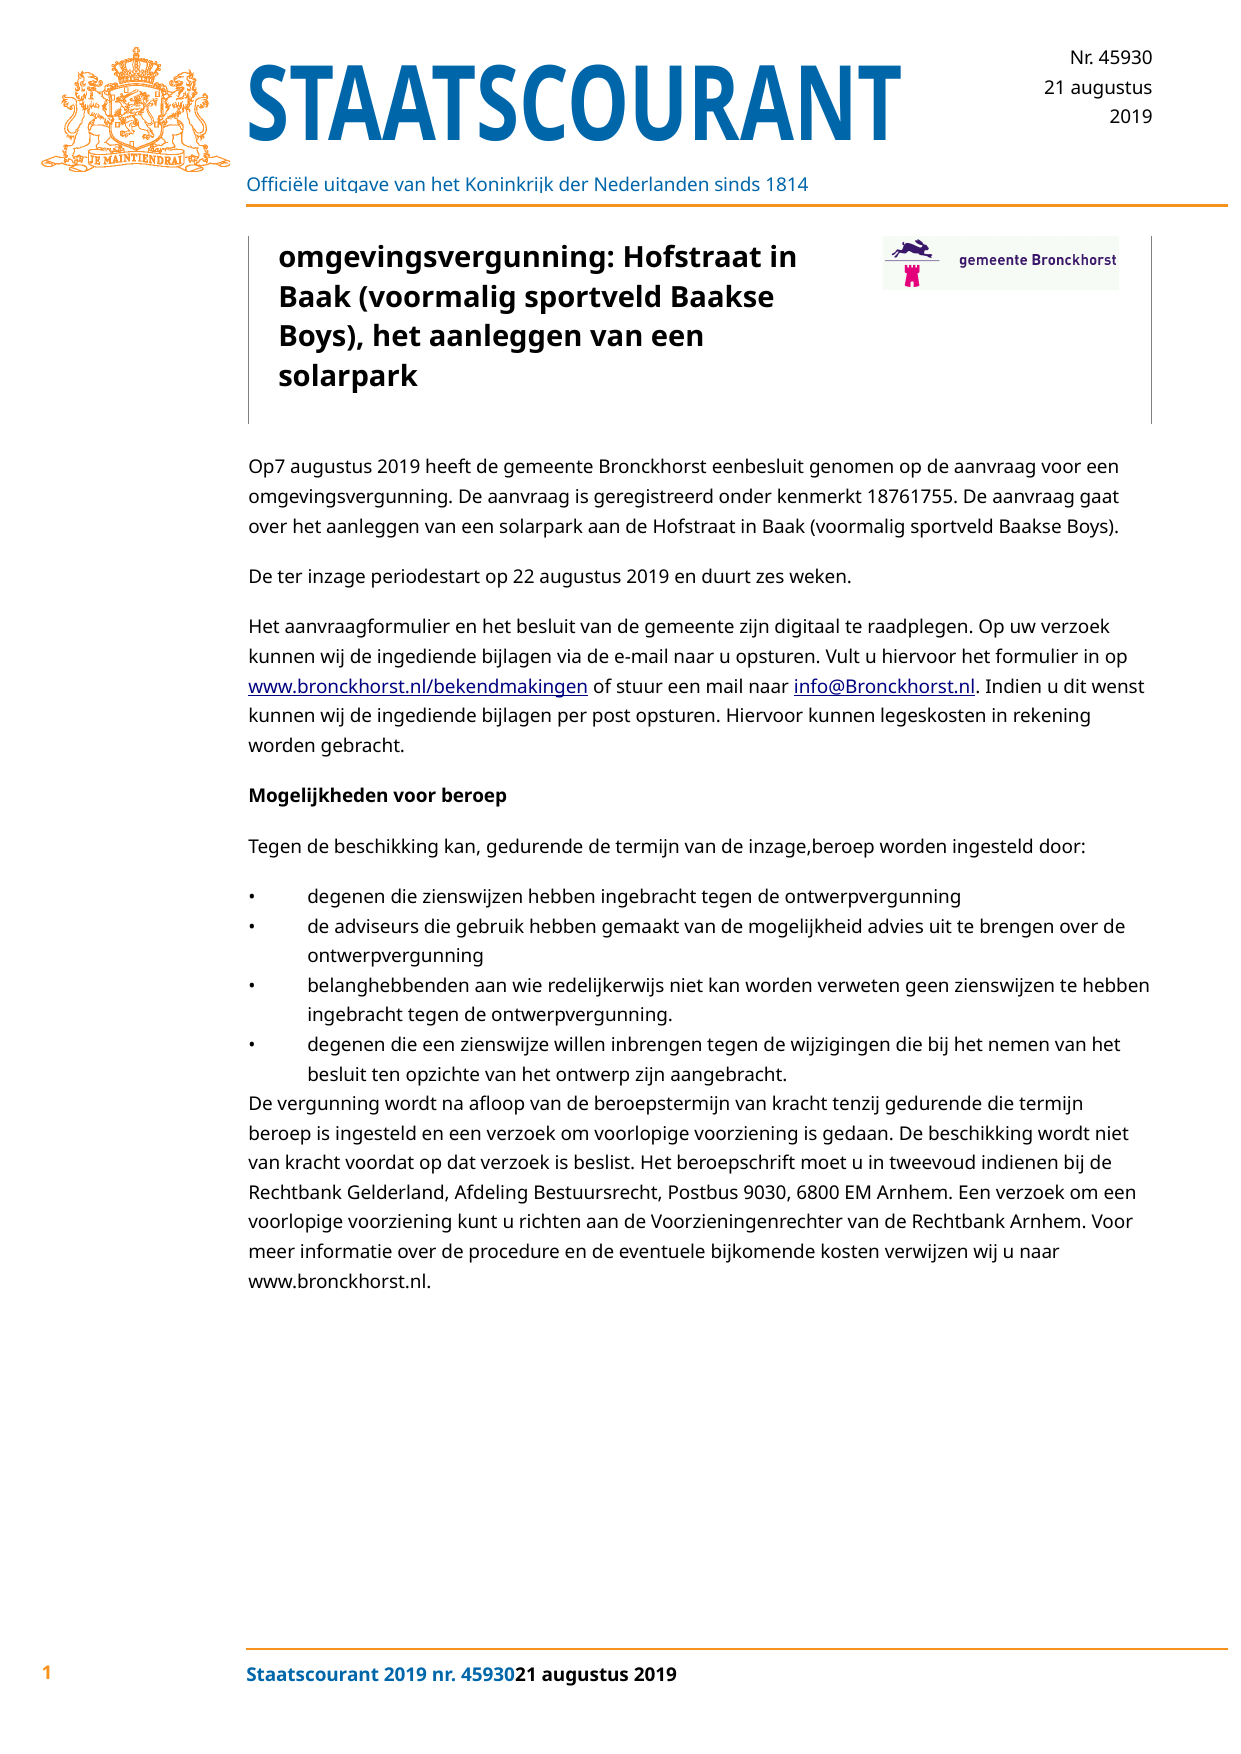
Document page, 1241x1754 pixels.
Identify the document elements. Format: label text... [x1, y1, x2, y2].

list degenen die een zienswijze willen inbrengen tegen de wijzigingen die bij het nemen van het besluit ten opzichte van het ontwerp zijn aangebracht. [248, 1031, 1152, 1086]
text Mogelijkheden voor beroep [248, 782, 1152, 808]
picture [41, 47, 231, 172]
list degenen die zienswijzen hebben ingebracht tegen de ontwerpvergunning [248, 883, 1152, 909]
list belanghebbenden aan wie redelijkerwijs niet kan worden verweten geen zienswijzen te hebben ingebracht tegen de ontwerpvergunning. [248, 972, 1152, 1027]
text Op7 augustus 2019 heeft de gemeente Bronckhorst eenbesluit genomen op de aanvraag voor een omgevingsvergunning. De aanvraag is geregistreerd onder kenmerkt 18761755. De aanvraag gaat over het aanleggen van een solarpark aan de Hofstraat in Baak (voormalig sportveld Baakse Boys). [248, 454, 1152, 538]
text De ter inzage periodestart op 22 augustus 2019 en duurt zes weken. [248, 563, 1152, 589]
picture [882, 236, 1119, 290]
table_header omgevingsvergunning: Hofstraat in Baak (voormalig sportveld Baakse Boys), het aanleggen van een solarpark [249, 236, 850, 424]
list de adviseurs die gebruik hebben gemaakt van de mogelijkheid advies uit te brengen over de ontwerpvergunning [248, 913, 1152, 968]
text De vergunning wordt na afloop van de beroepstermijn van kracht tenzij gedurende die termijn beroep is ingesteld en een verzoek om voorlopige voorziening is gedaan. De beschikking wordt niet van kracht voordat op dat verzoek is beslist. Het beroepschrift moet u in tweevoud indienen bij de Rechtbank Gelderland, Afdeling Bestuursrecht, Postbus 9030, 6800 EM Arnhem. Een verzoek om een voorlopige voorziening kunt u richten aan de Voorzieningenrechter van de Rechtbank Arnhem. Voor meer informatie over de procedure en de eventuele bijkomende kosten verwijzen wij u naar www.bronckhorst.nl. [248, 1090, 1152, 1293]
text Tegen de beschikking kan, gedurende de termijn van de inzage,beroep worden ingesteld door: [248, 833, 1152, 858]
table_header [850, 236, 1151, 424]
text Het aanvraagformulier en het besluit van de gemeente zijn digitaal te raadplegen. Op uw verzoek kunnen wij de ingediende bijlagen via de e-mail naar u opsturen. Vult u hiervoor het formulier in op www.bronckhorst.nl/bekendmakingen of stuur een mail naar info@Bronckhorst.nl. Indien u dit wenst kunnen wij de ingediende bijlagen per post opsturen. Hiervoor kunnen legeskosten in rekening worden gebracht. [248, 614, 1152, 758]
